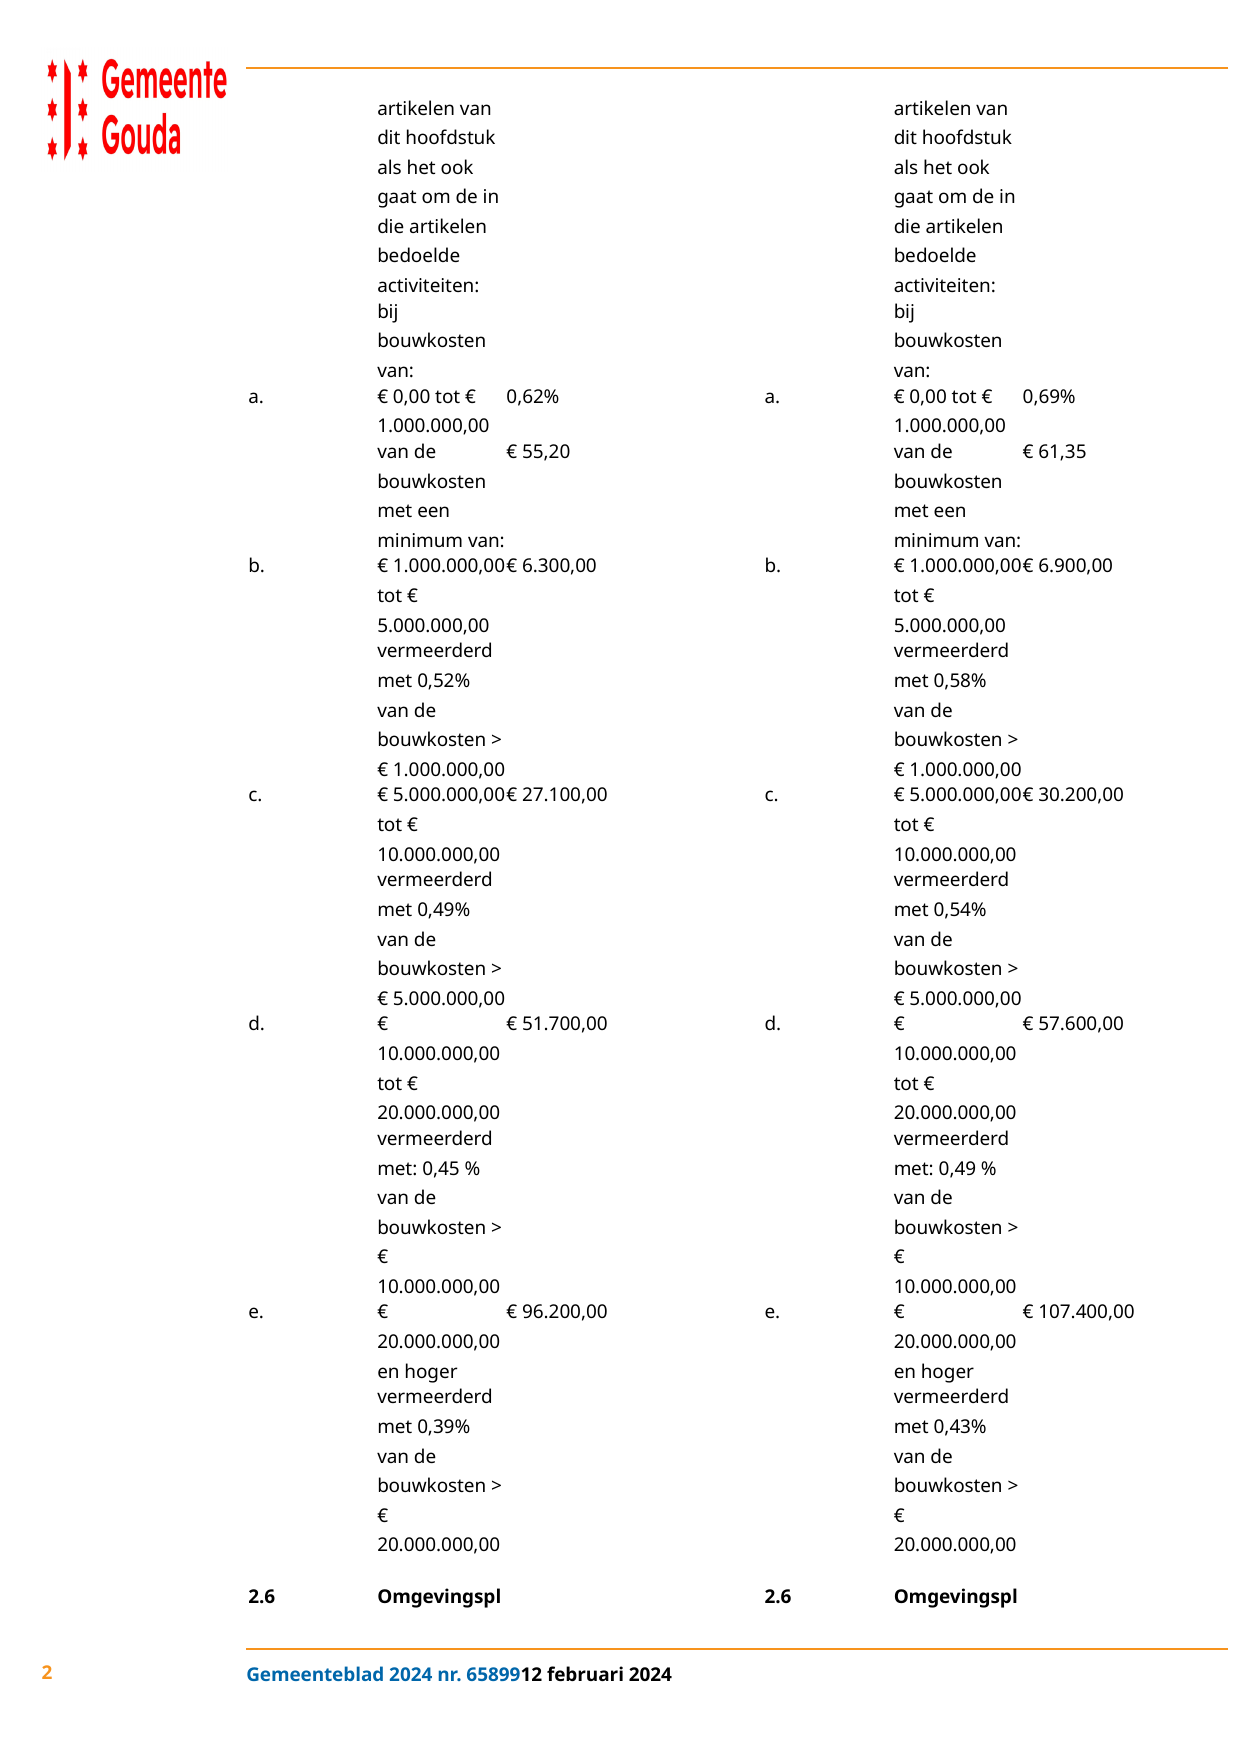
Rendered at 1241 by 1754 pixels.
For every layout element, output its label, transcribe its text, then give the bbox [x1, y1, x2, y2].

table_cell c. [764, 782, 893, 867]
table_cell [506, 867, 635, 1011]
table_cell € 107.400,00 [1023, 1299, 1152, 1384]
table_cell [248, 1125, 377, 1299]
table_cell € 27.100,00 [506, 782, 635, 867]
table_cell e. [764, 1299, 893, 1384]
table_cell [506, 1125, 635, 1299]
table_cell [248, 1384, 377, 1557]
table_cell [764, 95, 893, 298]
table_cell bij bouwkosten van: [377, 298, 506, 383]
table_cell 2.6 [764, 1583, 893, 1609]
table_cell € 10.000.000,00 tot € 20.000.000,00 [377, 1011, 506, 1125]
table_cell vermeerderd met 0,39% van de bouwkosten > € 20.000.000,00 [377, 1384, 506, 1557]
table_cell [506, 638, 635, 782]
table_cell € 1.000.000,00 tot € 5.000.000,00 [377, 553, 506, 638]
table_cell € 6.900,00 [1023, 553, 1152, 638]
table_cell [764, 438, 893, 553]
table_cell artikelen van dit hoofdstuk als het ook gaat om de in die artikelen bedoelde activiteiten: [377, 95, 506, 298]
table_cell d. [248, 1011, 377, 1125]
table_cell [377, 1557, 506, 1583]
table_cell Omgevingspl [377, 1583, 506, 1609]
table_cell [248, 867, 377, 1011]
table_cell [1023, 1125, 1152, 1299]
table_cell [764, 1557, 893, 1583]
table_cell d. [764, 1011, 893, 1125]
table_cell [764, 638, 893, 782]
table_cell a. [248, 383, 377, 438]
table_cell [248, 438, 377, 553]
table_cell € 0,00 tot € 1.000.000,00 [377, 383, 506, 438]
table_cell [635, 95, 764, 1609]
table_cell vermeerderd met: 0,45 % van de bouwkosten > € 10.000.000,00 [377, 1125, 506, 1299]
table_cell van de bouwkosten met een minimum van: [377, 438, 506, 553]
table_cell [894, 1557, 1022, 1583]
table_cell € 51.700,00 [506, 1011, 635, 1125]
table_cell [506, 95, 635, 298]
table_cell € 6.300,00 [506, 553, 635, 638]
table_cell [1023, 1384, 1152, 1557]
table_cell a. [764, 383, 893, 438]
table_cell € 20.000.000,00 en hoger [377, 1299, 506, 1384]
table_cell vermeerderd met 0,54% van de bouwkosten > € 5.000.000,00 [894, 867, 1022, 1011]
table_cell € 10.000.000,00 tot € 20.000.000,00 [894, 1011, 1022, 1125]
table_cell b. [764, 553, 893, 638]
table_cell [248, 638, 377, 782]
table_cell [1023, 298, 1152, 383]
table_cell € 57.600,00 [1023, 1011, 1152, 1125]
table_cell e. [248, 1299, 377, 1384]
table_cell € 0,00 tot € 1.000.000,00 [894, 383, 1022, 438]
table_cell [1023, 95, 1152, 298]
table_cell € 61,35 [1023, 438, 1152, 553]
table_cell 2.6 [248, 1583, 377, 1609]
table_cell [248, 1557, 377, 1583]
table_cell [764, 1384, 893, 1557]
table_cell [1023, 867, 1152, 1011]
table_cell € 30.200,00 [1023, 782, 1152, 867]
table_cell € 96.200,00 [506, 1299, 635, 1384]
table_cell bij bouwkosten van: [894, 298, 1022, 383]
table_cell [248, 298, 377, 383]
table_cell [248, 95, 377, 298]
table_cell [1023, 1557, 1152, 1583]
table_cell [506, 1557, 635, 1583]
table_cell [506, 1583, 635, 1609]
table_cell [506, 1384, 635, 1557]
table_cell [764, 298, 893, 383]
table_cell € 1.000.000,00 tot € 5.000.000,00 [894, 553, 1022, 638]
table_cell van de bouwkosten met een minimum van: [894, 438, 1022, 553]
table_cell 0,62% [506, 383, 635, 438]
table_cell € 20.000.000,00 en hoger [894, 1299, 1022, 1384]
table_cell € 5.000.000,00 tot € 10.000.000,00 [377, 782, 506, 867]
table_cell artikelen van dit hoofdstuk als het ook gaat om de in die artikelen bedoelde activiteiten: [894, 95, 1022, 298]
table_cell [1023, 638, 1152, 782]
picture [41, 47, 231, 172]
table_cell [506, 298, 635, 383]
table_cell € 55,20 [506, 438, 635, 553]
table_cell vermeerderd met 0,58% van de bouwkosten > € 1.000.000,00 [894, 638, 1022, 782]
table_cell [764, 1125, 893, 1299]
table_cell € 5.000.000,00 tot € 10.000.000,00 [894, 782, 1022, 867]
table_cell 0,69% [1023, 383, 1152, 438]
table_cell c. [248, 782, 377, 867]
table_cell vermeerderd met 0,52% van de bouwkosten > € 1.000.000,00 [377, 638, 506, 782]
table_cell [1023, 1583, 1152, 1609]
table_cell vermeerderd met 0,49% van de bouwkosten > € 5.000.000,00 [377, 867, 506, 1011]
table_cell vermeerderd met 0,43% van de bouwkosten > € 20.000.000,00 [894, 1384, 1022, 1557]
table_cell b. [248, 553, 377, 638]
table_cell vermeerderd met: 0,49 % van de bouwkosten > € 10.000.000,00 [894, 1125, 1022, 1299]
table_cell [764, 867, 893, 1011]
table_cell Omgevingspl [894, 1583, 1022, 1609]
